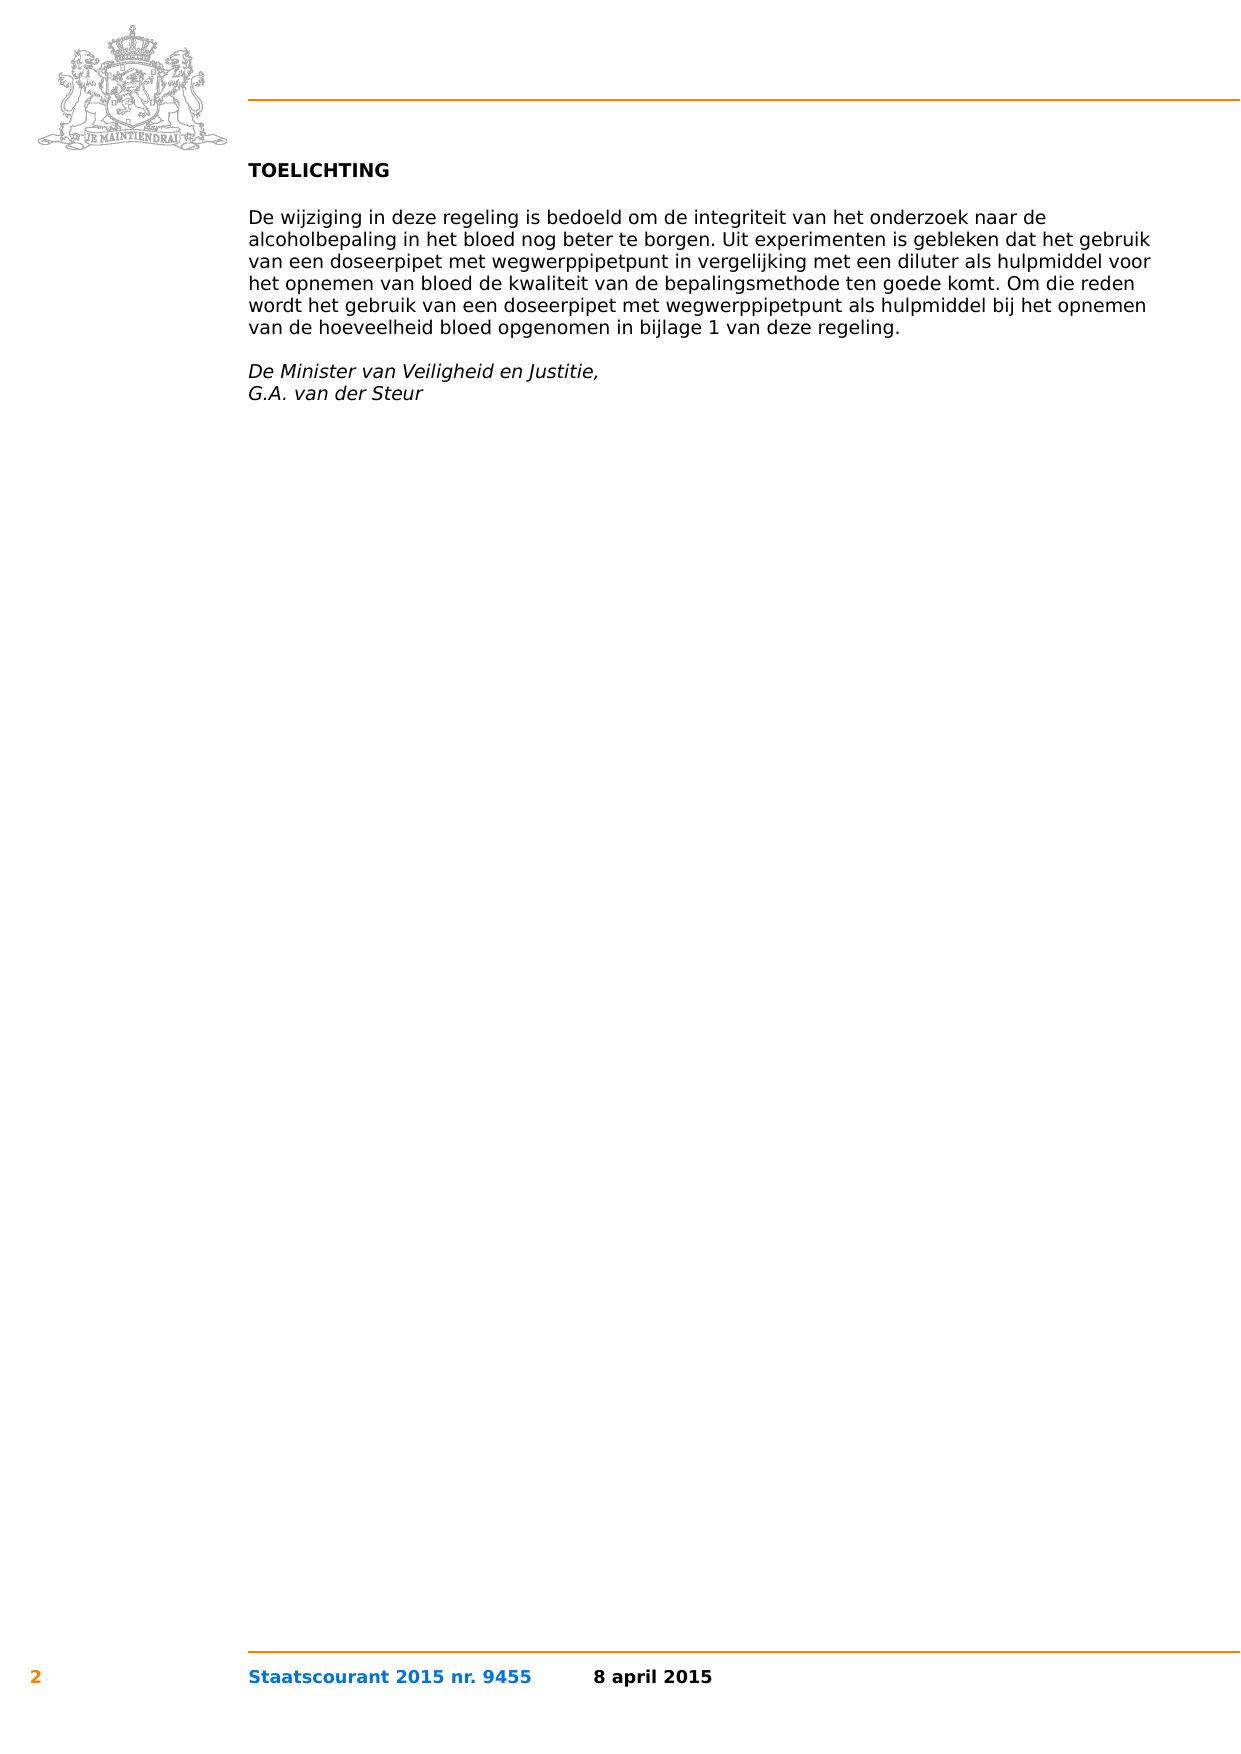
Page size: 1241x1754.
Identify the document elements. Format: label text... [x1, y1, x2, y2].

picture [38, 25, 227, 150]
text De wijziging in deze regeling is bedoeld om de integriteit van het onderzoek naar de alcoholbepaling in het bloed nog beter te borgen. Uit experimenten is gebleken dat het gebruik van een doseerpipet met wegwerppipetpunt in vergelijking met een diluter als hulpmiddel voor het opnemen van bloed de kwaliteit van de bepalingsmethode ten goede komt. Om die reden wordt het gebruik van een doseerpipet met wegwerppipetpunt als hulpmiddel bij het opnemen van de hoeveelheid bloed opgenomen in bijlage 1 van deze regeling. [248, 207, 1163, 339]
subtitle TOELICHTING [248, 160, 1163, 182]
text De Minister van Veiligheid en Justitie, G.A. van der Steur [248, 361, 1163, 404]
